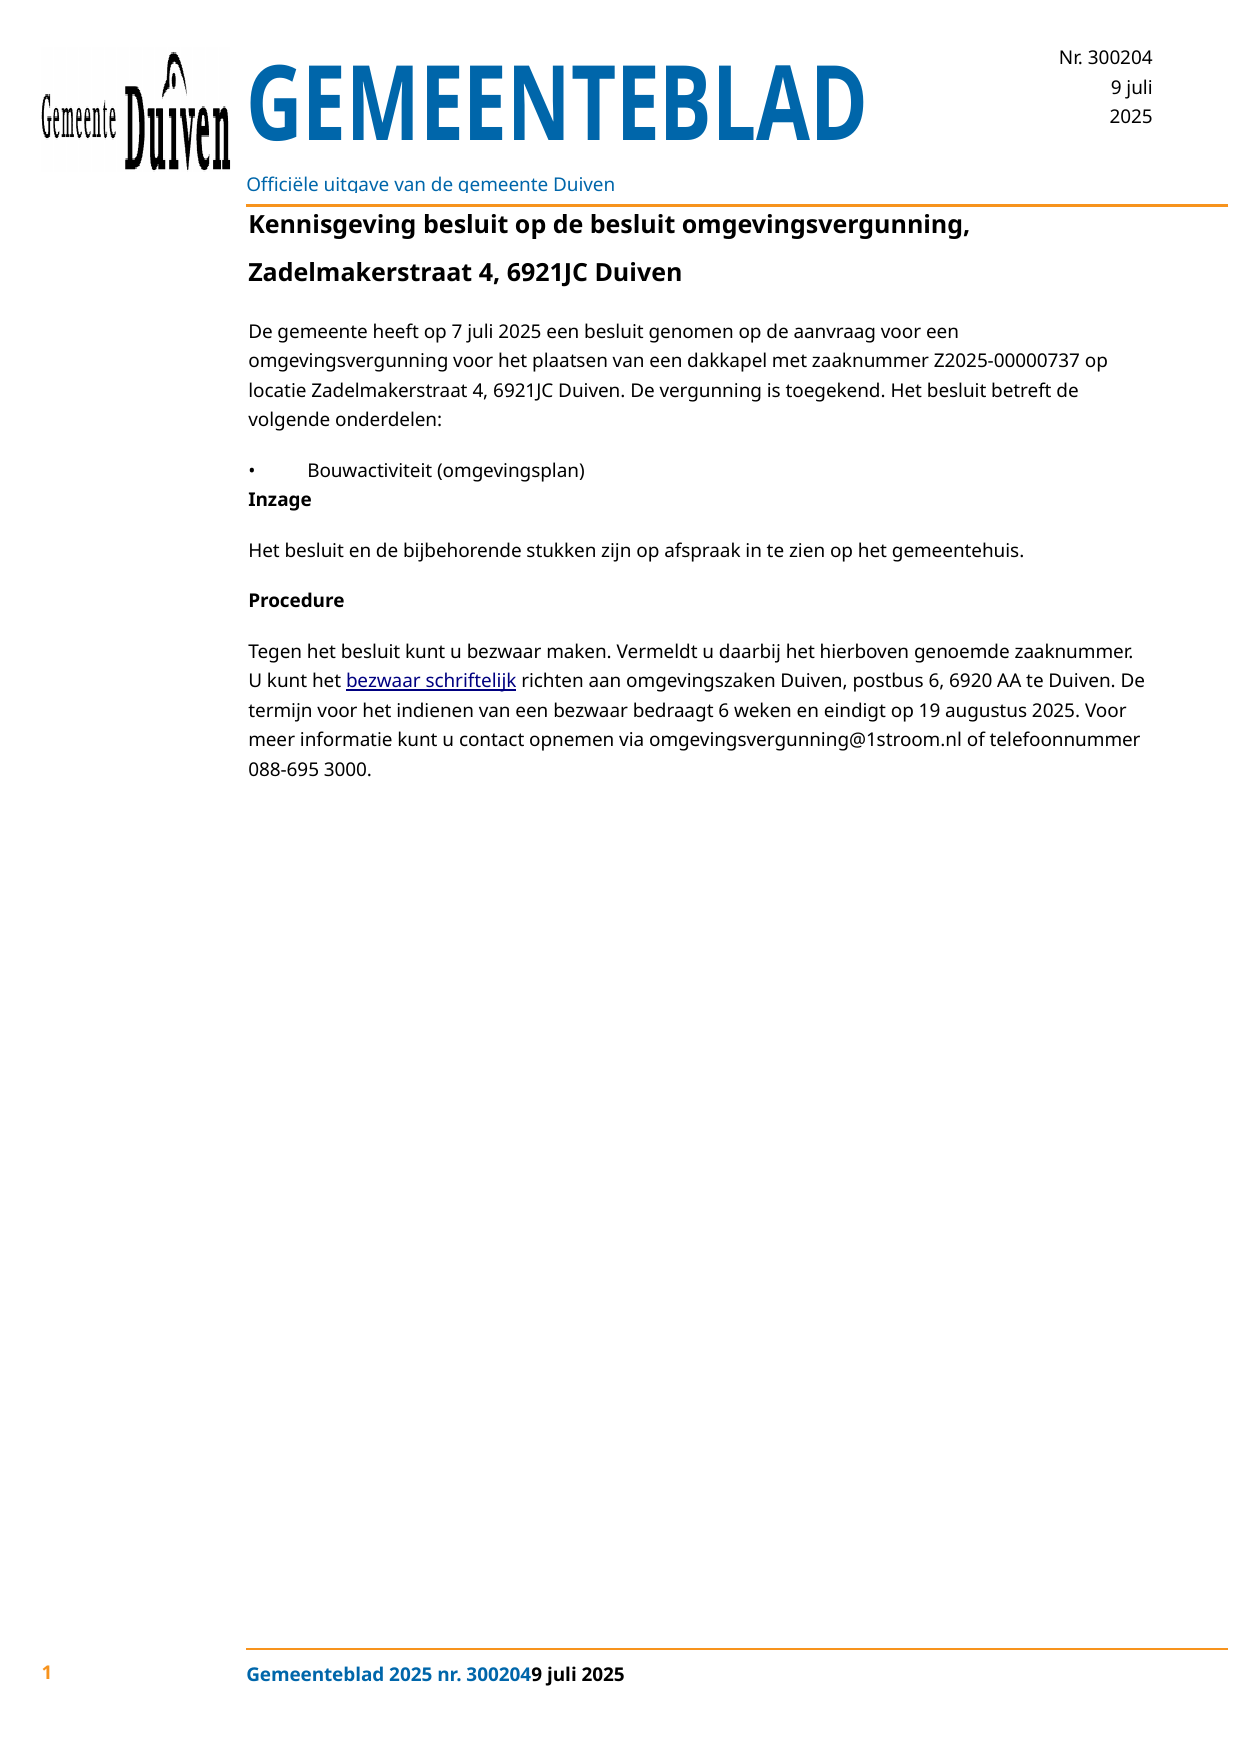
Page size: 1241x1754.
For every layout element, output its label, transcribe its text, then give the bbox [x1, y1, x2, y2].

text Inzage [248, 487, 1152, 512]
list Bouwactiviteit (omgevingsplan) [248, 457, 1152, 483]
text Kennisgeving besluit op de besluit omgevingsvergunning, Zadelmakerstraat 4, 6921JC Duiven [248, 207, 1152, 288]
picture [41, 47, 231, 172]
text Het besluit en de bijbehorende stukken zijn op afspraak in te zien op het gemeentehuis. [248, 537, 1152, 563]
text Tegen het besluit kunt u bezwaar maken. Vermeldt u daarbij het hierboven genoemde zaaknummer. U kunt het bezwaar schriftelijk richten aan omgevingszaken Duiven, postbus 6, 6920 AA te Duiven. De termijn voor het indienen van een bezwaar bedraagt 6 weken en eindigt op 19 augustus 2025. Voor meer informatie kunt u contact opnemen via omgevingsvergunning@1stroom.nl of telefoonnummer 088-695 3000. [248, 638, 1152, 782]
text Procedure [248, 587, 1152, 613]
text De gemeente heeft op 7 juli 2025 een besluit genomen op de aanvraag voor een omgevingsvergunning voor het plaatsen van een dakkapel met zaaknummer Z2025-00000737 op locatie Zadelmakerstraat 4, 6921JC Duiven. De vergunning is toegekend. Het besluit betreft de volgende onderdelen: [248, 318, 1152, 432]
